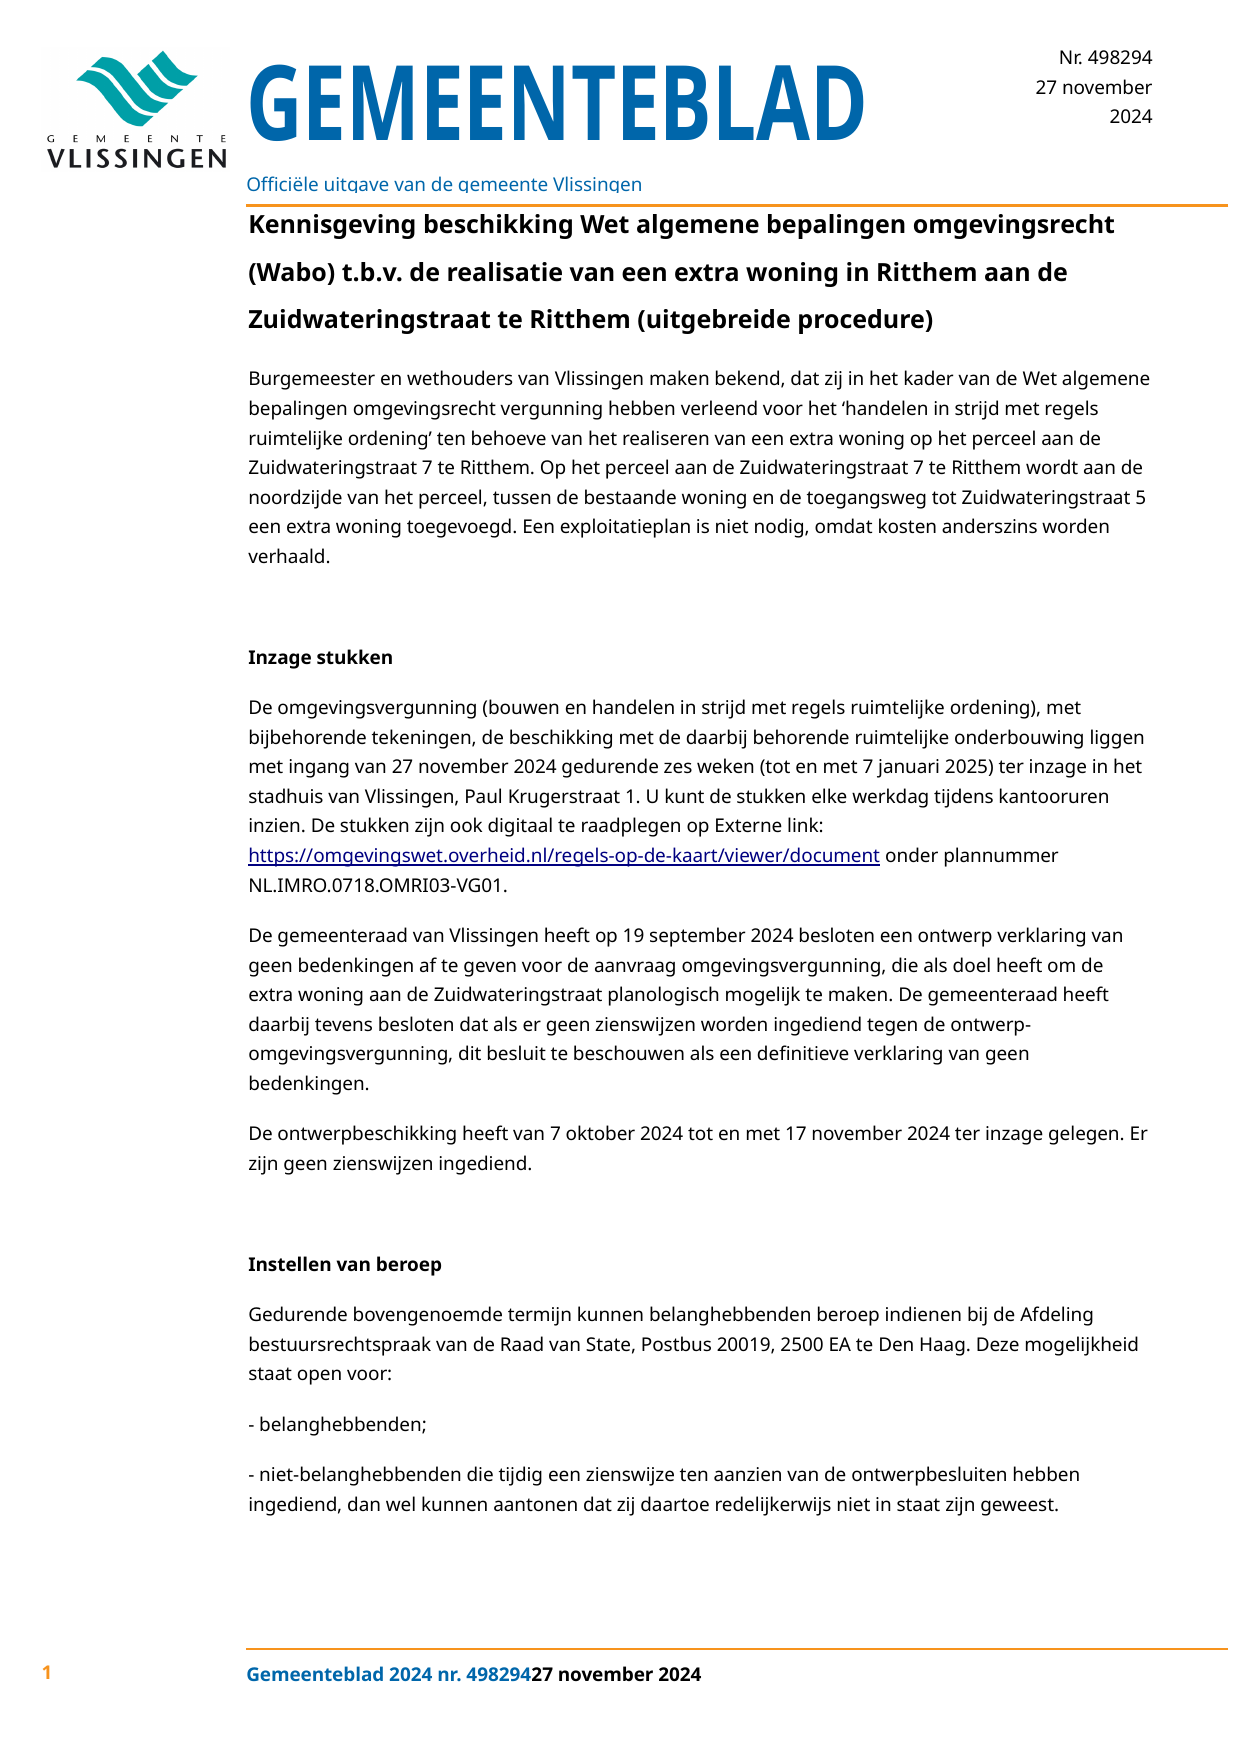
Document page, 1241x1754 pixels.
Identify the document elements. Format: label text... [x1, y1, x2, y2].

text - niet-belanghebbenden die tijdig een zienswijze ten aanzien van de ontwerpbesluiten hebben ingediend, dan wel kunnen aantonen dat zij daartoe redelijkerwijs niet in staat zijn geweest. [248, 1461, 1152, 1517]
text Gedurende bovengenoemde termijn kunnen belanghebbenden beroep indienen bij de Afdeling bestuursrechtspraak van de Raad van State, Postbus 20019, 2500 EA te Den Haag. Deze mogelijkheid staat open voor: [248, 1301, 1152, 1386]
text De gemeenteraad van Vlissingen heeft op 19 september 2024 besloten een ontwerp verklaring van geen bedenkingen af te geven voor de aanvraag omgevingsvergunning, die als doel heeft om de extra woning aan de Zuidwateringstraat planologisch mogelijk te maken. De gemeenteraad heeft daarbij tevens besloten dat als er geen zienswijzen worden ingediend tegen de ontwerp-omgevingsvergunning, dit besluit te beschouwen als een definitieve verklaring van geen bedenkingen. [248, 922, 1152, 1096]
text - belanghebbenden; [248, 1411, 1152, 1437]
picture [41, 47, 231, 172]
text De ontwerpbeschikking heeft van 7 oktober 2024 tot en met 17 november 2024 ter inzage gelegen. Er zijn geen zienswijzen ingediend. [248, 1121, 1152, 1176]
text Instellen van beroep [248, 1251, 1152, 1277]
text Kennisgeving beschikking Wet algemene bepalingen omgevingsrecht (Wabo) t.b.v. de realisatie van een extra woning in Ritthem aan de Zuidwateringstraat te Ritthem (uitgebreide procedure) [248, 207, 1152, 336]
text Inzage stukken [248, 644, 1152, 669]
text De omgevingsvergunning (bouwen en handelen in strijd met regels ruimtelijke ordening), met bijbehorende tekeningen, de beschikking met de daarbij behorende ruimtelijke onderbouwing liggen met ingang van 27 november 2024 gedurende zes weken (tot en met 7 januari 2025) ter inzage in het stadhuis van Vlissingen, Paul Krugerstraat 1. U kunt de stukken elke werkdag tijdens kantooruren inzien. De stukken zijn ook digitaal te raadplegen op Externe link: https://omgevingswet.overheid.nl/regels-op-de-kaart/viewer/document onder plannummer NL.IMRO.0718.OMRI03-VG01. [248, 694, 1152, 897]
text Burgemeester en wethouders van Vlissingen maken bekend, dat zij in het kader van de Wet algemene bepalingen omgevingsrecht vergunning hebben verleend voor het ‘handelen in strijd met regels ruimtelijke ordening’ ten behoeve van het realiseren van een extra woning op het perceel aan de Zuidwateringstraat 7 te Ritthem. Op het perceel aan de Zuidwateringstraat 7 te Ritthem wordt aan de noordzijde van het perceel, tussen de bestaande woning en de toegangsweg tot Zuidwateringstraat 5 een extra woning toegevoegd. Een exploitatieplan is niet nodig, omdat kosten anderszins worden verhaald. [248, 366, 1152, 569]
